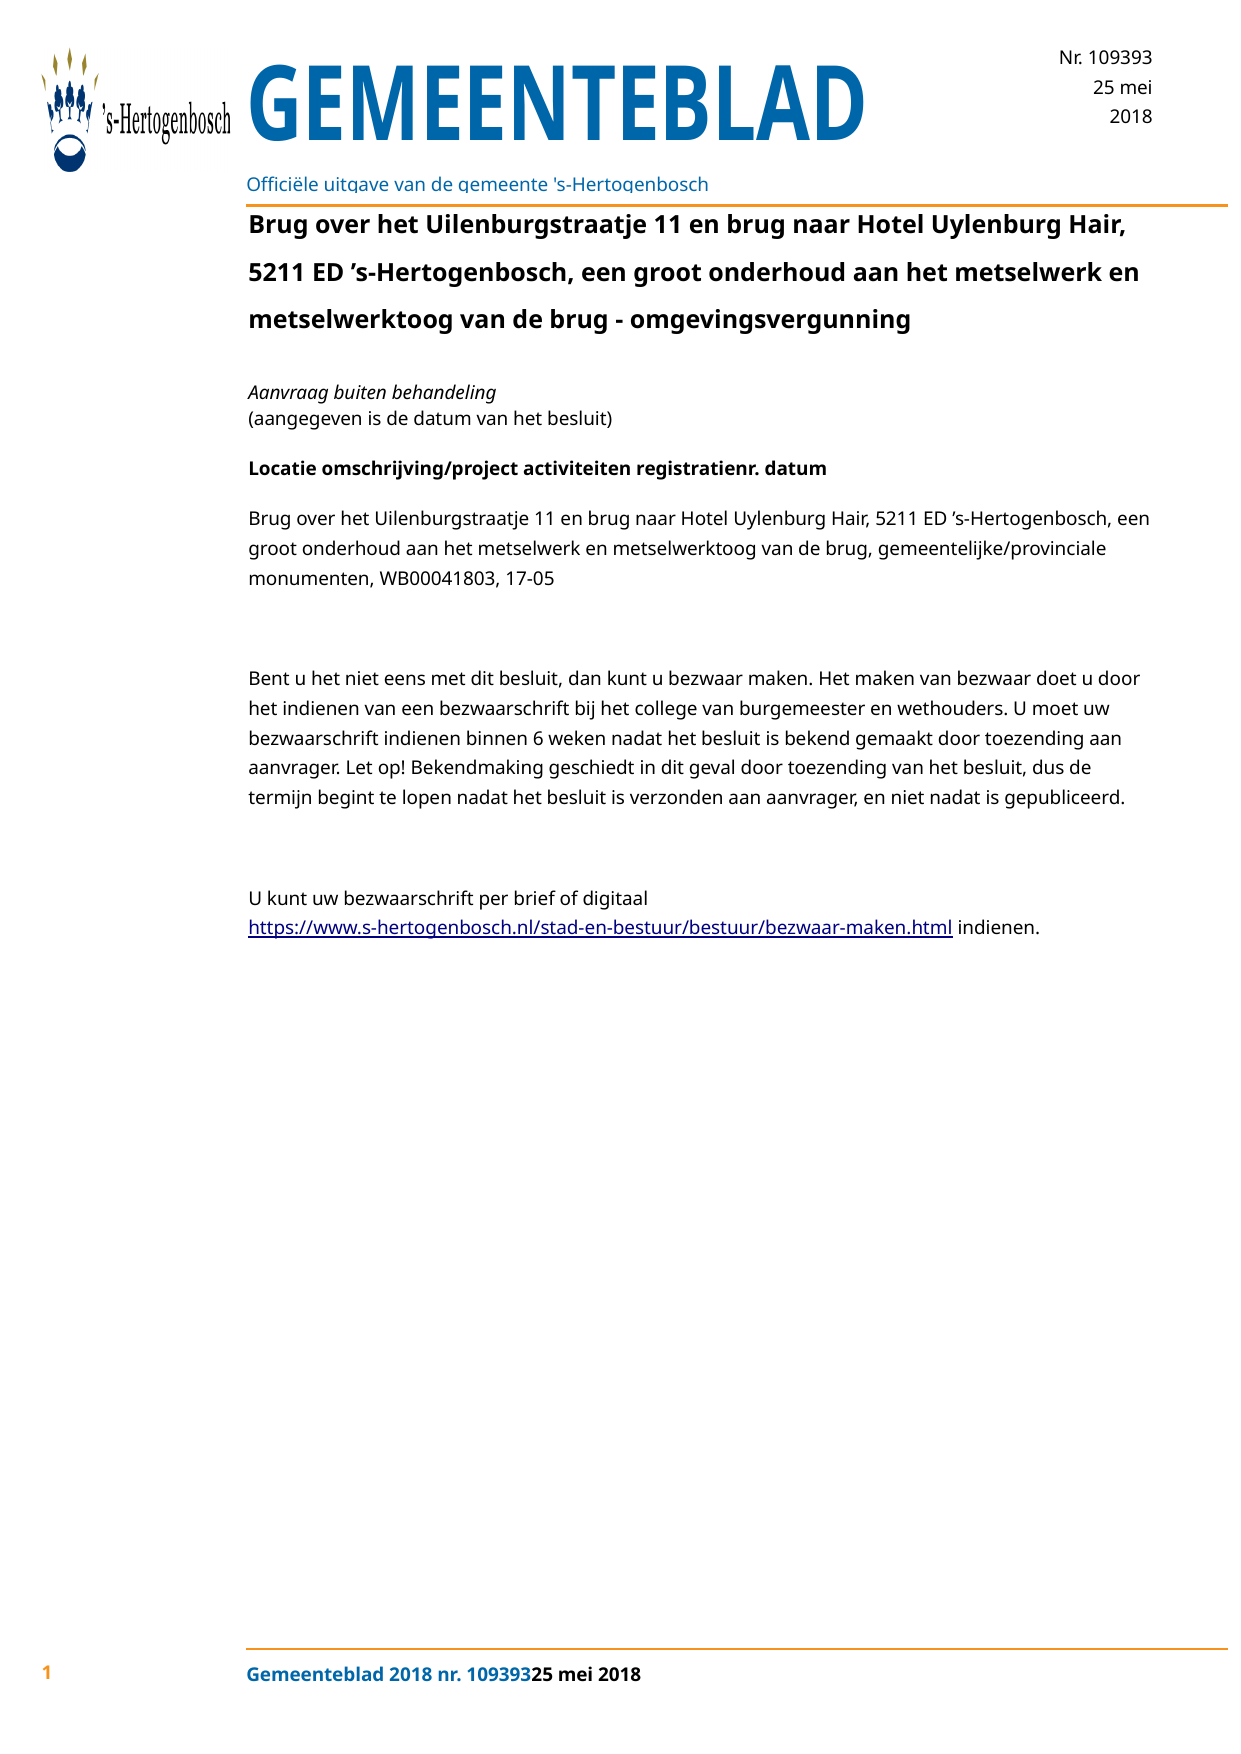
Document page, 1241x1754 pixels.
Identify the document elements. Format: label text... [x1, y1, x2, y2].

text Bent u het niet eens met dit besluit, dan kunt u bezwaar maken. Het maken van bezwaar doet u door het indienen van een bezwaarschrift bij het college van burgemeester en wethouders. U moet uw bezwaarschrift indienen binnen 6 weken nadat het besluit is bekend gemaakt door toezending aan aanvrager. Let op! Bekendmaking geschiedt in dit geval door toezending van het besluit, dus de termijn begint te lopen nadat het besluit is verzonden aan aanvrager, en niet nadat is gepubliceerd. [248, 666, 1152, 810]
picture [41, 47, 231, 172]
text (aangegeven is de datum van het besluit) [248, 405, 1152, 431]
text Locatie omschrijving/project activiteiten registratienr. datum [248, 455, 1152, 481]
text Aanvraag buiten behandeling [248, 379, 1152, 405]
text Brug over het Uilenburgstraatje 11 en brug naar Hotel Uylenburg Hair, 5211 ED ’s-Hertogenbosch, een groot onderhoud aan het metselwerk en metselwerktoog van de brug - omgevingsvergunning [248, 207, 1152, 336]
text U kunt uw bezwaarschrift per brief of digitaal https://www.s-hertogenbosch.nl/stad-en-bestuur/bestuur/bezwaar-maken.html indienen. [248, 885, 1152, 940]
text Brug over het Uilenburgstraatje 11 en brug naar Hotel Uylenburg Hair, 5211 ED ’s-Hertogenbosch, een groot onderhoud aan het metselwerk en metselwerktoog van de brug, gemeentelijke/provinciale monumenten, WB00041803, 17-05 [248, 506, 1152, 591]
